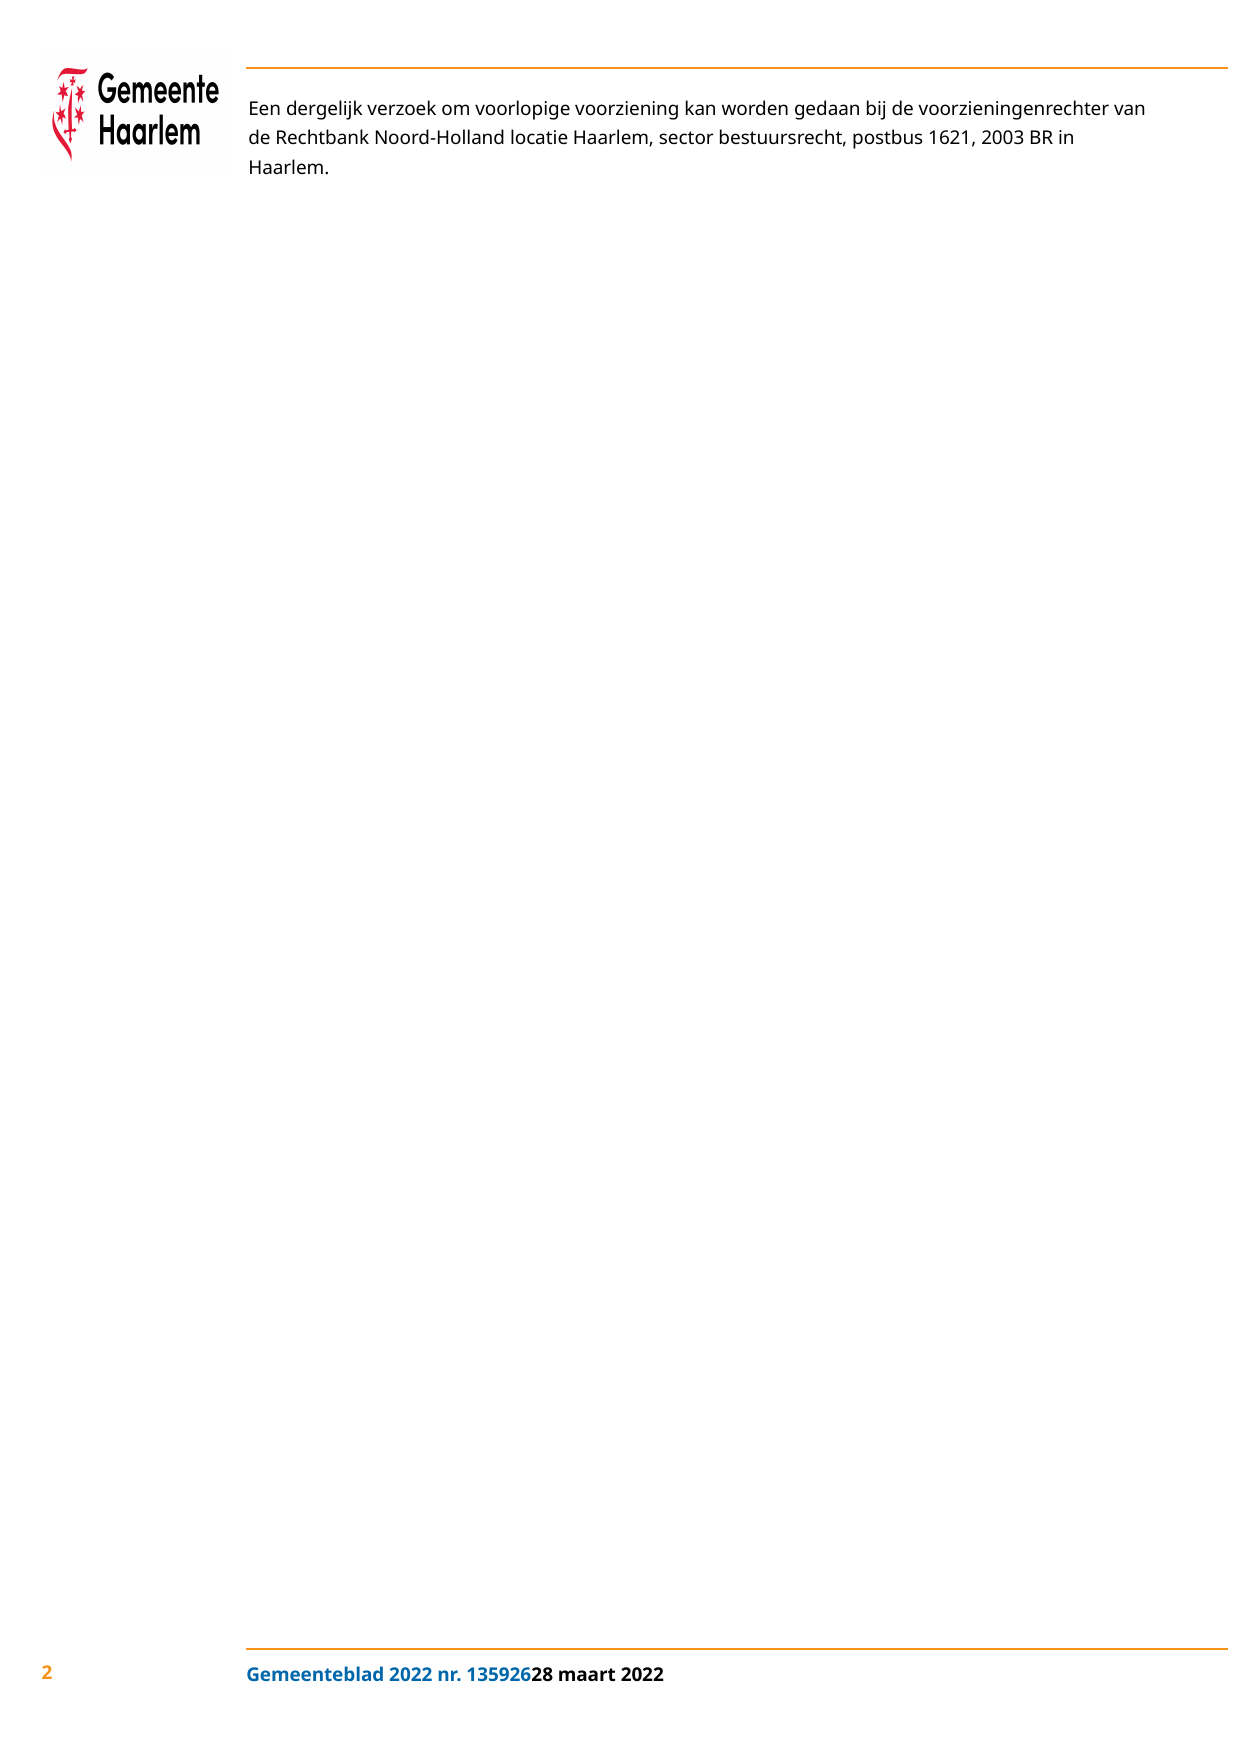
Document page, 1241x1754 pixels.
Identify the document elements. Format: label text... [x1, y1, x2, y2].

text Een dergelijk verzoek om voorlopige voorziening kan worden gedaan bij de voorzieningenrechter van de Rechtbank Noord-Holland locatie Haarlem, sector bestuursrecht, postbus 1621, 2003 BR in Haarlem. [248, 95, 1152, 180]
picture [41, 47, 231, 172]
